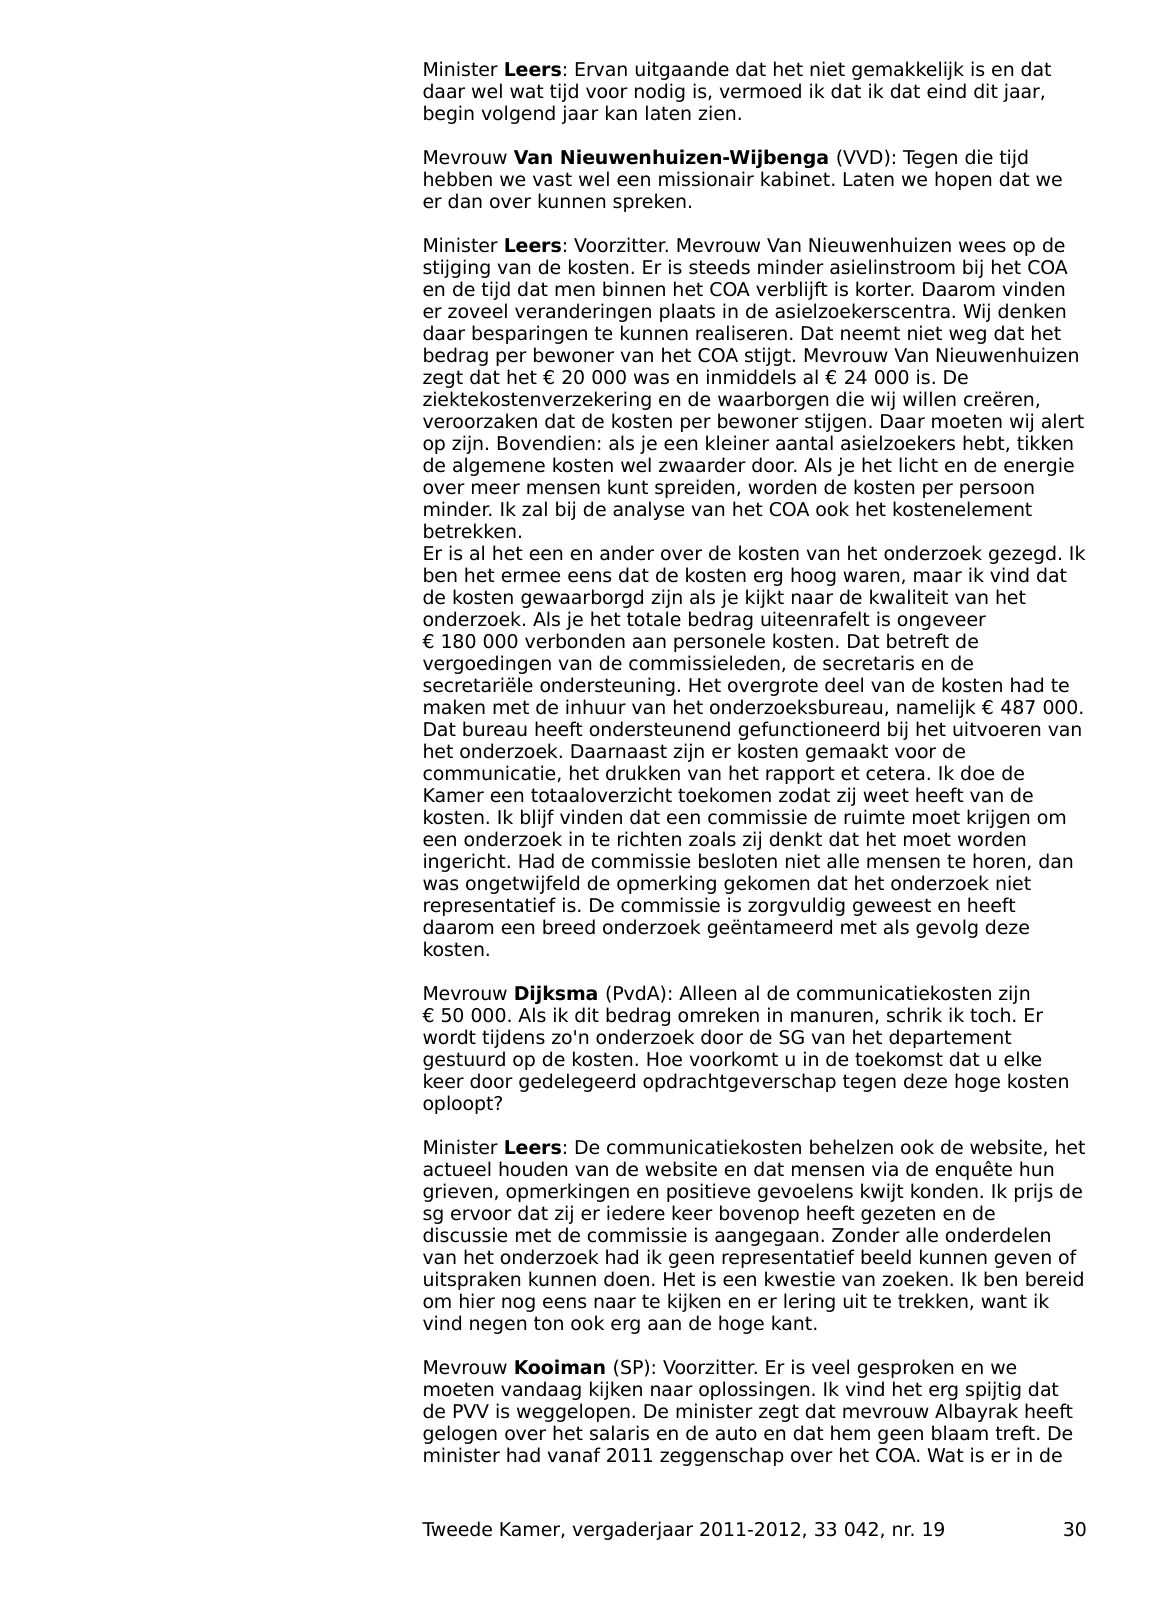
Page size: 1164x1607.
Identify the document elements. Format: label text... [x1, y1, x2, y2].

text Mevrouw Kooiman (SP): Voorzitter. Er is veel gesproken en we moeten vandaag kijken naar oplossingen. Ik vind het erg spijtig dat de PVV is weggelopen. De minister zegt dat mevrouw Albayrak heeft gelogen over het salaris en de auto en dat hem geen blaam treft. De minister had vanaf 2011 zeggenschap over het COA. Wat is er in de [422, 1357, 1087, 1467]
text Minister Leers: De communicatiekosten behelzen ook de website, het actueel houden van de website en dat mensen via de enquête hun grieven, opmerkingen en positieve gevoelens kwijt konden. Ik prijs de sg ervoor dat zij er iedere keer bovenop heeft gezeten en de discussie met de commissie is aangegaan. Zonder alle onderdelen van het onderzoek had ik geen representatief beeld kunnen geven of uitspraken kunnen doen. Het is een kwestie van zoeken. Ik ben bereid om hier nog eens naar te kijken en er lering uit te trekken, want ik vind negen ton ook erg aan de hoge kant. [422, 1137, 1087, 1335]
text Mevrouw Van Nieuwenhuizen-Wijbenga (VVD): Tegen die tijd hebben we vast wel een missionair kabinet. Laten we hopen dat we er dan over kunnen spreken. [422, 147, 1087, 213]
text Minister Leers: Ervan uitgaande dat het niet gemakkelijk is en dat daar wel wat tijd voor nodig is, vermoed ik dat ik dat eind dit jaar, begin volgend jaar kan laten zien. [422, 59, 1087, 125]
text Er is al het een en ander over de kosten van het onderzoek gezegd. Ik ben het ermee eens dat de kosten erg hoog waren, maar ik vind dat de kosten gewaarborgd zijn als je kijkt naar de kwaliteit van het onderzoek. Als je het totale bedrag uiteenrafelt is ongeveer € 180 000 verbonden aan personele kosten. Dat betreft de vergoedingen van de commissieleden, de secretaris en de secretariële ondersteuning. Het overgrote deel van de kosten had te maken met de inhuur van het onderzoeksbureau, namelijk € 487 000. Dat bureau heeft ondersteunend gefunctioneerd bij het uitvoeren van het onderzoek. Daarnaast zijn er kosten gemaakt voor de communicatie, het drukken van het rapport et cetera. Ik doe de Kamer een totaaloverzicht toekomen zodat zij weet heeft van de kosten. Ik blijf vinden dat een commissie de ruimte moet krijgen om een onderzoek in te richten zoals zij denkt dat het moet worden ingericht. Had de commissie besloten niet alle mensen te horen, dan was ongetwijfeld de opmerking gekomen dat het onderzoek niet representatief is. De commissie is zorgvuldig geweest en heeft daarom een breed onderzoek geëntameerd met als gevolg deze kosten. [422, 543, 1087, 961]
text Mevrouw Dijksma (PvdA): Alleen al de communicatiekosten zijn € 50 000. Als ik dit bedrag omreken in manuren, schrik ik toch. Er wordt tijdens zo'n onderzoek door de SG van het departement gestuurd op de kosten. Hoe voorkomt u in de toekomst dat u elke keer door gedelegeerd opdrachtgeverschap tegen deze hoge kosten oploopt? [422, 983, 1087, 1115]
text Minister Leers: Voorzitter. Mevrouw Van Nieuwenhuizen wees op de stijging van de kosten. Er is steeds minder asielinstroom bij het COA en de tijd dat men binnen het COA verblijft is korter. Daarom vinden er zoveel veranderingen plaats in de asielzoekerscentra. Wij denken daar besparingen te kunnen realiseren. Dat neemt niet weg dat het bedrag per bewoner van het COA stijgt. Mevrouw Van Nieuwenhuizen zegt dat het € 20 000 was en inmiddels al € 24 000 is. De ziektekostenverzekering en de waarborgen die wij willen creëren, veroorzaken dat de kosten per bewoner stijgen. Daar moeten wij alert op zijn. Bovendien: als je een kleiner aantal asielzoekers hebt, tikken de algemene kosten wel zwaarder door. Als je het licht en de energie over meer mensen kunt spreiden, worden de kosten per persoon minder. Ik zal bij de analyse van het COA ook het kostenelement betrekken. [422, 235, 1087, 543]
